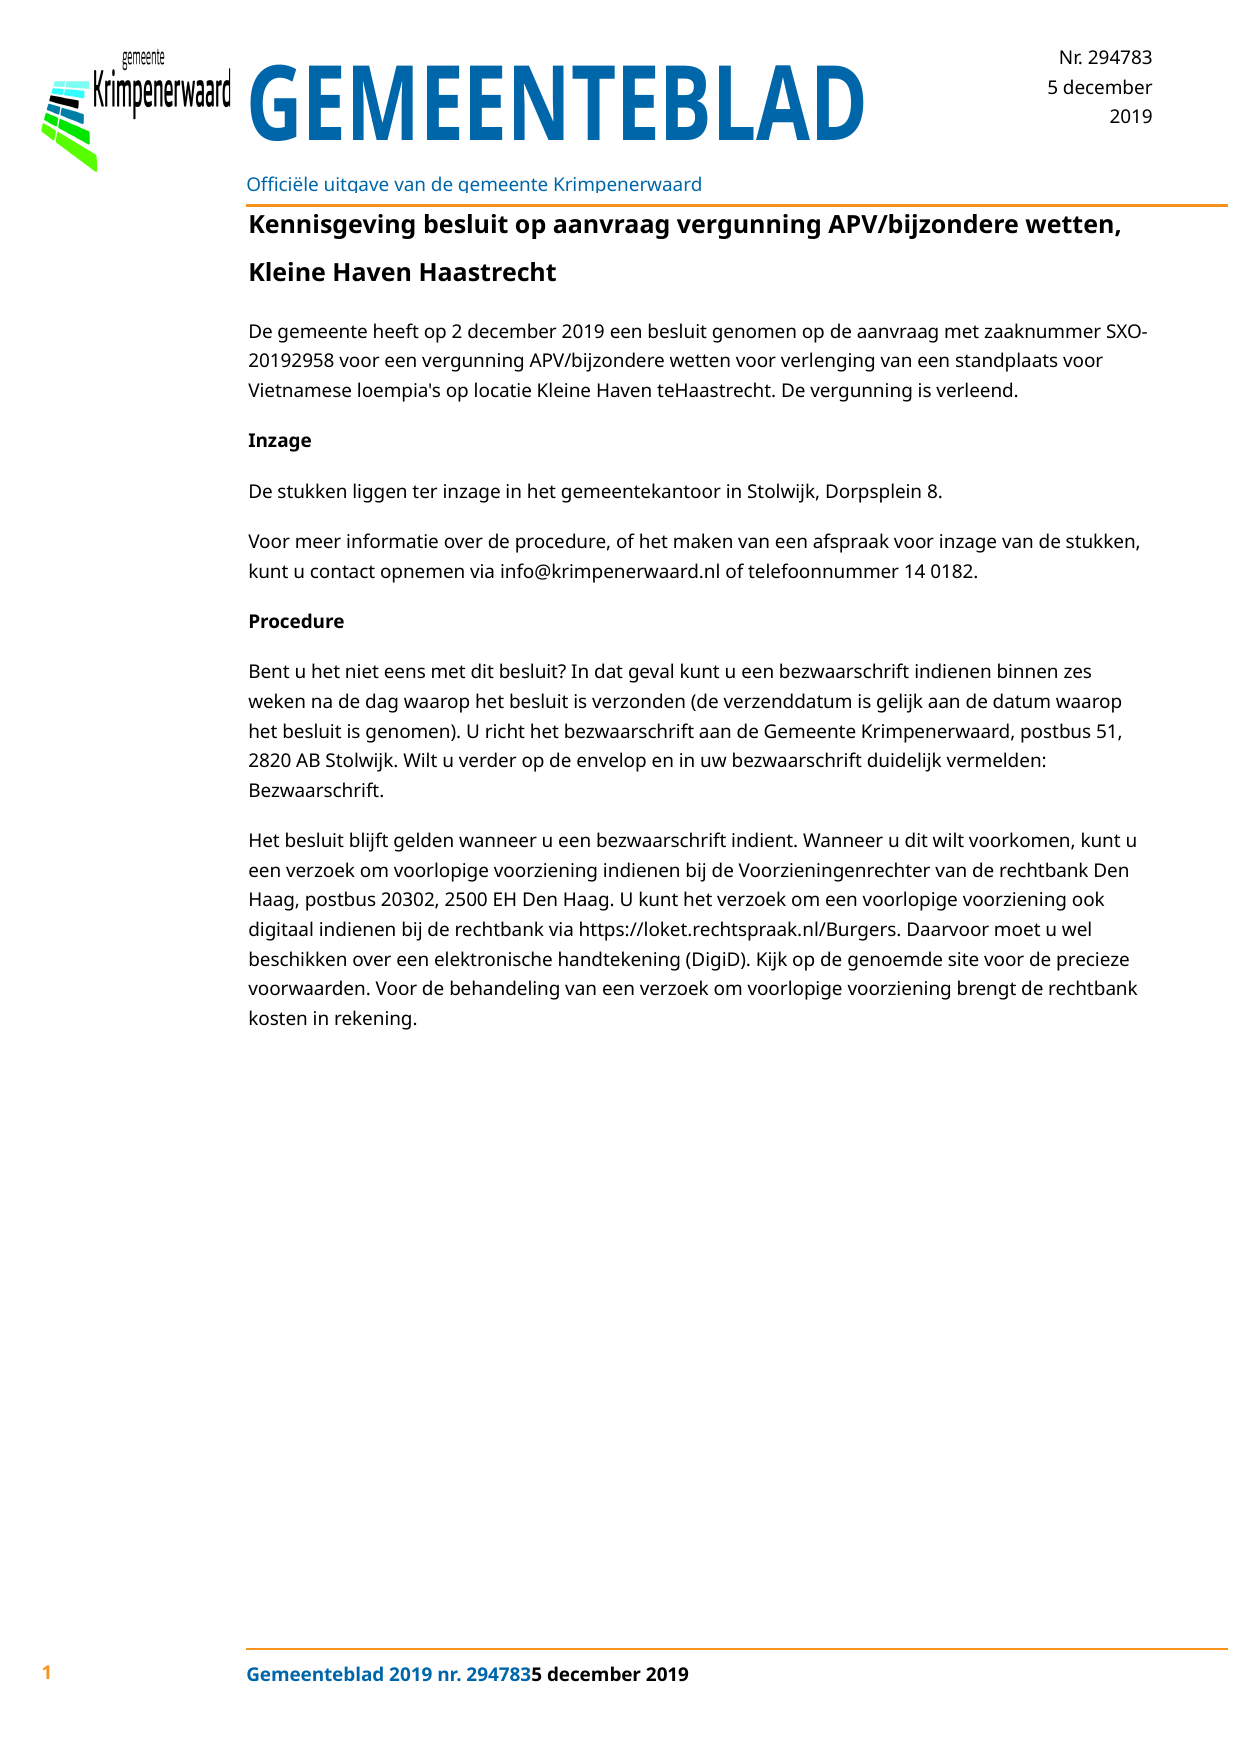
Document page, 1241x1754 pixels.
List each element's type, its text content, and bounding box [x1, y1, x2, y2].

text Inzage [248, 427, 1152, 453]
picture [41, 47, 231, 172]
text De stukken liggen ter inzage in het gemeentekantoor in Stolwijk, Dorpsplein 8. [248, 478, 1152, 504]
text Kennisgeving besluit op aanvraag vergunning APV/bijzondere wetten, Kleine Haven Haastrecht [248, 207, 1152, 288]
text Procedure [248, 608, 1152, 634]
text De gemeente heeft op 2 december 2019 een besluit genomen op de aanvraag met zaaknummer SXO-20192958 voor een vergunning APV/bijzondere wetten voor verlenging van een standplaats voor Vietnamese loempia's op locatie Kleine Haven teHaastrecht. De vergunning is verleend. [248, 318, 1152, 403]
text Bent u het niet eens met dit besluit? In dat geval kunt u een bezwaarschrift indienen binnen zes weken na de dag waarop het besluit is verzonden (de verzenddatum is gelijk aan de datum waarop het besluit is genomen). U richt het bezwaarschrift aan de Gemeente Krimpenerwaard, postbus 51, 2820 AB Stolwijk. Wilt u verder op de envelop en in uw bezwaarschrift duidelijk vermelden: Bezwaarschrift. [248, 659, 1152, 803]
text Het besluit blijft gelden wanneer u een bezwaarschrift indient. Wanneer u dit wilt voorkomen, kunt u een verzoek om voorlopige voorziening indienen bij de Voorzieningenrechter van de rechtbank Den Haag, postbus 20302, 2500 EH Den Haag. U kunt het verzoek om een voorlopige voorziening ook digitaal indienen bij de rechtbank via https://loket.rechtspraak.nl/Burgers. Daarvoor moet u wel beschikken over een elektronische handtekening (DigiD). Kijk op de genoemde site voor de precieze voorwaarden. Voor de behandeling van een verzoek om voorlopige voorziening brengt de rechtbank kosten in rekening. [248, 827, 1152, 1031]
text Voor meer informatie over de procedure, of het maken van een afspraak voor inzage van de stukken, kunt u contact opnemen via info@krimpenerwaard.nl of telefoonnummer 14 0182. [248, 528, 1152, 584]
